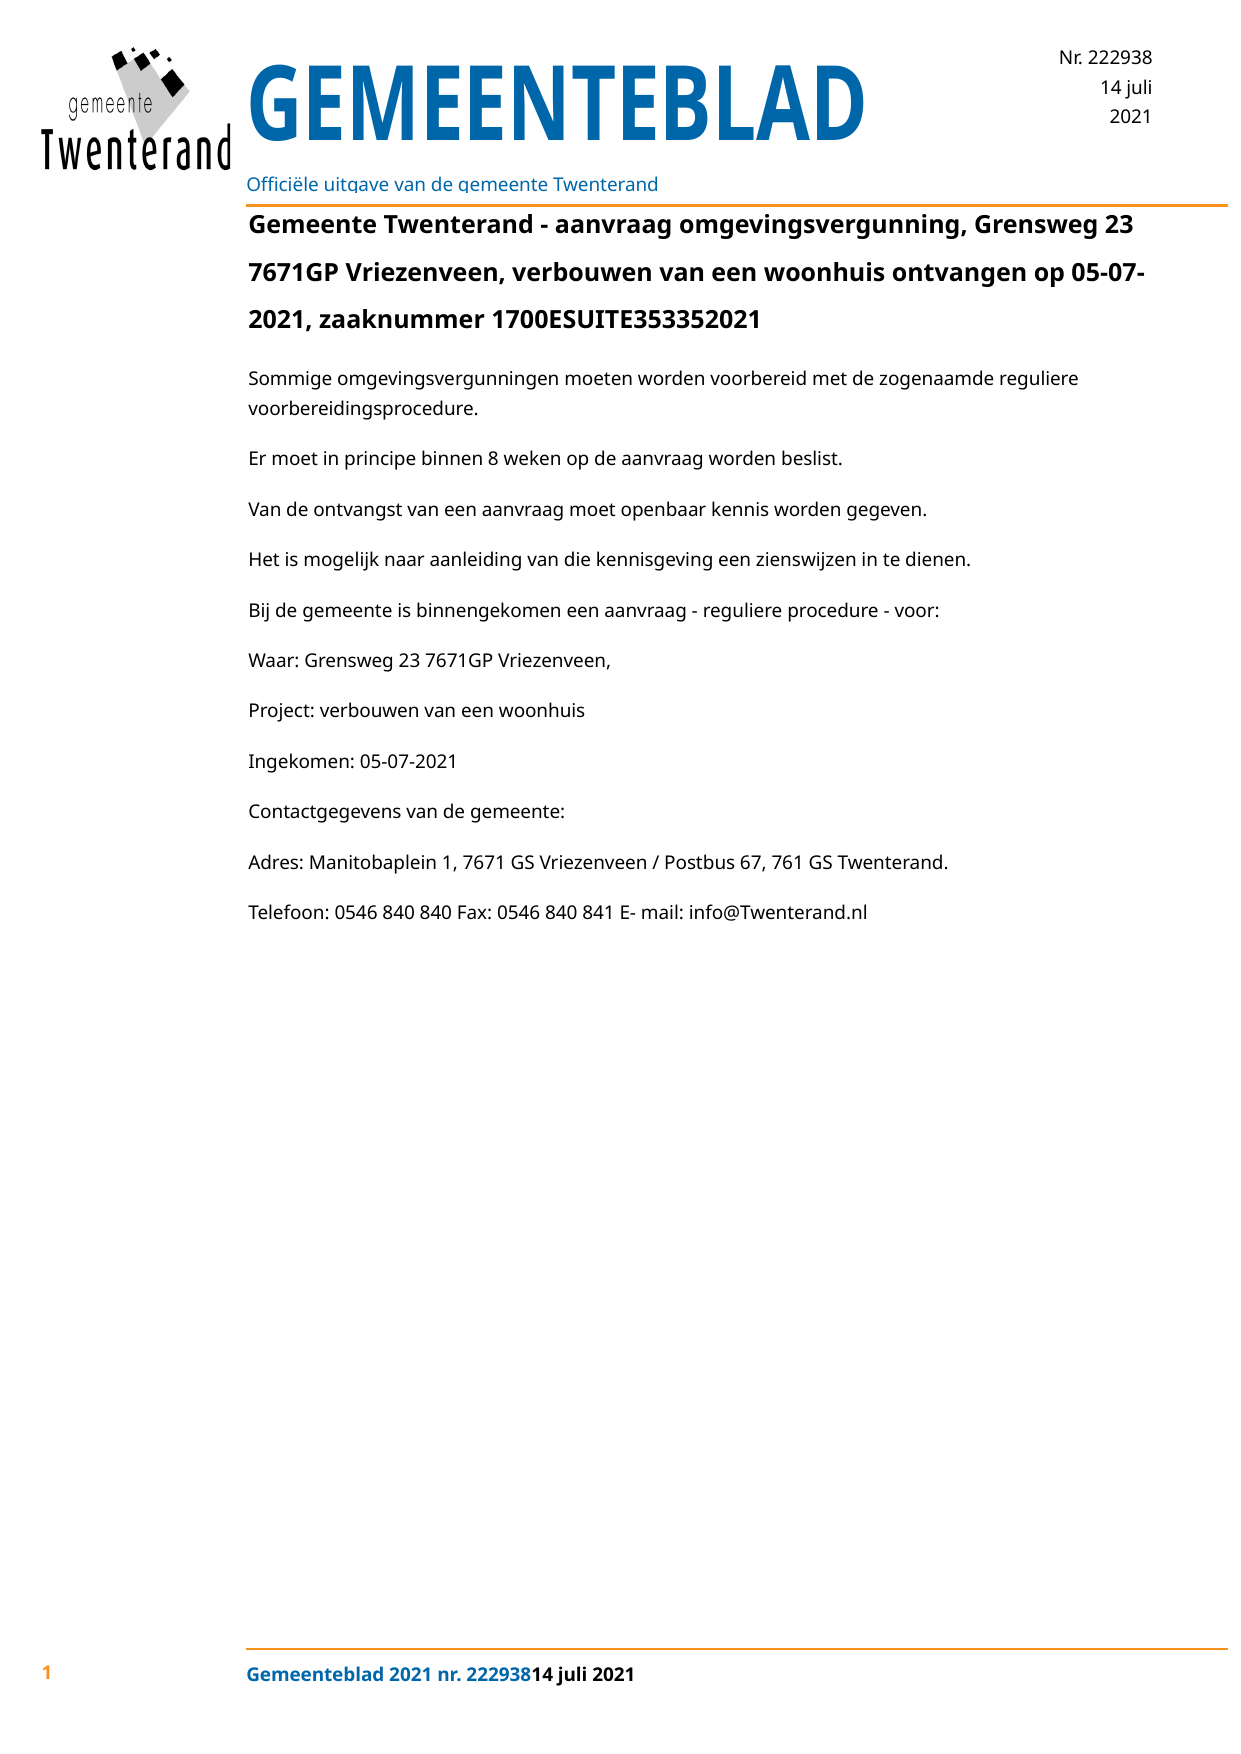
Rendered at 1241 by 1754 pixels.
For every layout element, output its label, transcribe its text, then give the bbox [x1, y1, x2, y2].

picture [41, 47, 231, 172]
text Er moet in principe binnen 8 weken op de aanvraag worden beslist. [248, 446, 1152, 471]
text Gemeente Twenterand - aanvraag omgevingsvergunning, Grensweg 23 7671GP Vriezenveen, verbouwen van een woonhuis ontvangen op 05-07-2021, zaaknummer 1700ESUITE353352021 [248, 207, 1152, 336]
text Telefoon: 0546 840 840 Fax: 0546 840 841 E- mail: info@Twenterand.nl [248, 899, 1152, 925]
text Adres: Manitobaplein 1, 7671 GS Vriezenveen / Postbus 67, 761 GS Twenterand. [248, 849, 1152, 874]
text Het is mogelijk naar aanleiding van die kennisgeving een zienswijzen in te dienen. [248, 546, 1152, 572]
text Contactgegevens van de gemeente: [248, 798, 1152, 824]
text Waar: Grensweg 23 7671GP Vriezenveen, [248, 647, 1152, 673]
text Sommige omgevingsvergunningen moeten worden voorbereid met de zogenaamde reguliere voorbereidingsprocedure. [248, 366, 1152, 421]
text Van de ontvangst van een aanvraag moet openbaar kennis worden gegeven. [248, 496, 1152, 522]
text Ingekomen: 05-07-2021 [248, 748, 1152, 774]
text Project: verbouwen van een woonhuis [248, 698, 1152, 723]
text Bij de gemeente is binnengekomen een aanvraag - reguliere procedure - voor: [248, 597, 1152, 622]
